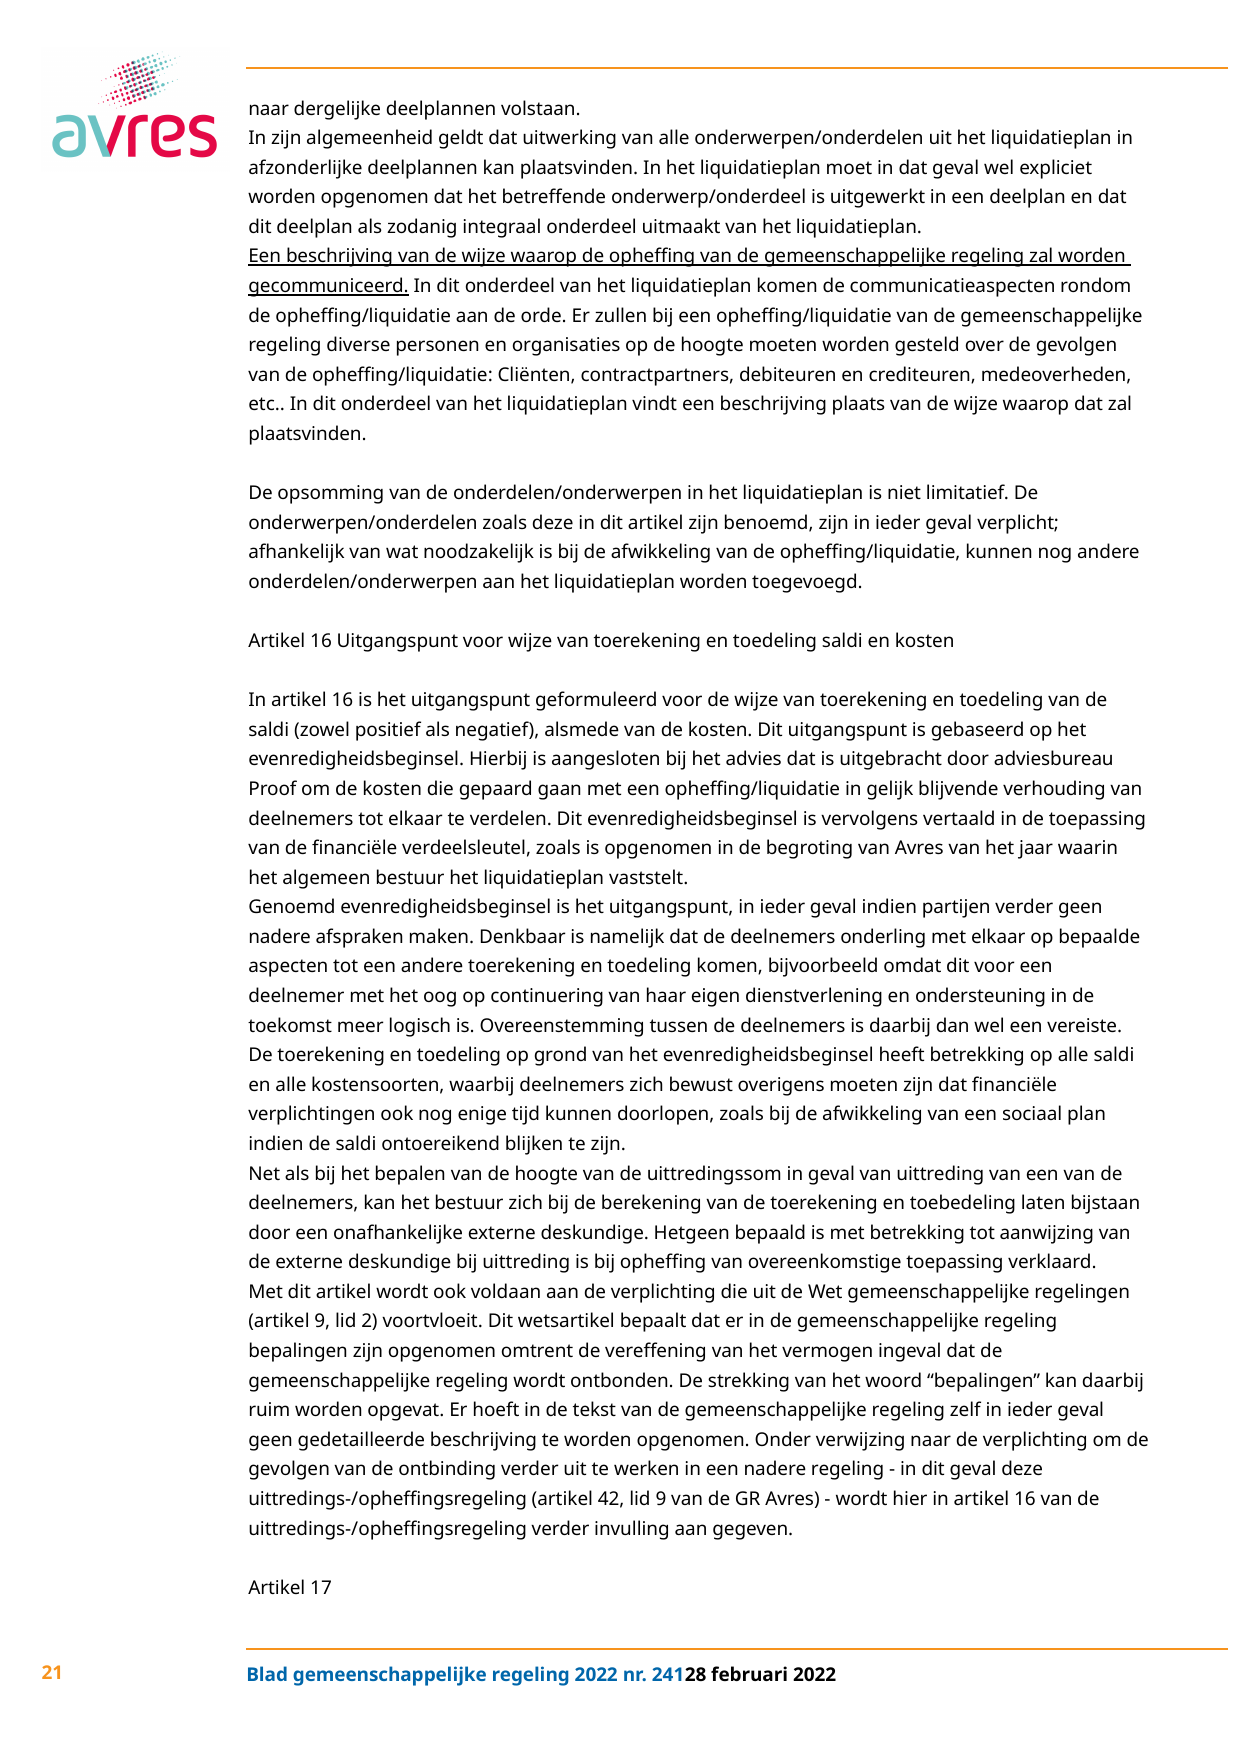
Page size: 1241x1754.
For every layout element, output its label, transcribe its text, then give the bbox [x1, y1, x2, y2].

text Genoemd evenredigheidsbeginsel is het uitgangspunt, in ieder geval indien partijen verder geen nadere afspraken maken. Denkbaar is namelijk dat de deelnemers onderling met elkaar op bepaalde aspecten tot een andere toerekening en toedeling komen, bijvoorbeeld omdat dit voor een deelnemer met het oog op continuering van haar eigen dienstverlening en ondersteuning in de toekomst meer logisch is. Overeenstemming tussen de deelnemers is daarbij dan wel een vereiste. [248, 893, 1152, 1038]
text naar dergelijke deelplannen volstaan. [248, 95, 1152, 121]
text Een beschrijving van de wijze waarop de opheffing van de gemeenschappelijke regeling zal worden gecommuniceerd. In dit onderdeel van het liquidatieplan komen de communicatieaspecten rondom de opheffing/liquidatie aan de orde. Er zullen bij een opheffing/liquidatie van de gemeenschappelijke regeling diverse personen en organisaties op de hoogte moeten worden gesteld over de gevolgen van de opheffing/liquidatie: Cliënten, contractpartners, debiteuren en crediteuren, medeoverheden, etc.. In dit onderdeel van het liquidatieplan vindt een beschrijving plaats van de wijze waarop dat zal plaatsvinden. [248, 243, 1152, 446]
text Artikel 17 [248, 1574, 1152, 1600]
picture [41, 47, 231, 172]
text In zijn algemeenheid geldt dat uitwerking van alle onderwerpen/onderdelen uit het liquidatieplan in afzonderlijke deelplannen kan plaatsvinden. In het liquidatieplan moet in dat geval wel expliciet worden opgenomen dat het betreffende onderwerp/onderdeel is uitgewerkt in een deelplan en dat dit deelplan als zodanig integraal onderdeel uitmaakt van het liquidatieplan. [248, 124, 1152, 239]
text Artikel 16 Uitgangspunt voor wijze van toerekening en toedeling saldi en kosten [248, 627, 1152, 653]
text Met dit artikel wordt ook voldaan aan de verplichting die uit de Wet gemeenschappelijke regelingen (artikel 9, lid 2) voortvloeit. Dit wetsartikel bepaalt dat er in de gemeenschappelijke regeling bepalingen zijn opgenomen omtrent de vereffening van het vermogen ingeval dat de gemeenschappelijke regeling wordt ontbonden. De strekking van het woord “bepalingen” kan daarbij ruim worden opgevat. Er hoeft in de tekst van de gemeenschappelijke regeling zelf in ieder geval geen gedetailleerde beschrijving te worden opgenomen. Onder verwijzing naar de verplichting om de gevolgen van de ontbinding verder uit te werken in een nadere regeling - in dit geval deze uittredings-/opheffingsregeling (artikel 42, lid 9 van de GR Avres) - wordt hier in artikel 16 van de uittredings-/opheffingsregeling verder invulling aan gegeven. [248, 1278, 1152, 1541]
text Net als bij het bepalen van de hoogte van de uittredingssom in geval van uittreding van een van de deelnemers, kan het bestuur zich bij de berekening van de toerekening en toebedeling laten bijstaan door een onafhankelijke externe deskundige. Hetgeen bepaald is met betrekking tot aanwijzing van de externe deskundige bij uittreding is bij opheffing van overeenkomstige toepassing verklaard. [248, 1160, 1152, 1274]
text In artikel 16 is het uitgangspunt geformuleerd voor de wijze van toerekening en toedeling van de saldi (zowel positief als negatief), alsmede van de kosten. Dit uitgangspunt is gebaseerd op het evenredigheidsbeginsel. Hierbij is aangesloten bij het advies dat is uitgebracht door adviesbureau Proof om de kosten die gepaard gaan met een opheffing/liquidatie in gelijk blijvende verhouding van deelnemers tot elkaar te verdelen. Dit evenredigheidsbeginsel is vervolgens vertaald in de toepassing van de financiële verdeelsleutel, zoals is opgenomen in de begroting van Avres van het jaar waarin het algemeen bestuur het liquidatieplan vaststelt. [248, 686, 1152, 890]
text De opsomming van de onderdelen/onderwerpen in het liquidatieplan is niet limitatief. De onderwerpen/onderdelen zoals deze in dit artikel zijn benoemd, zijn in ieder geval verplicht; afhankelijk van wat noodzakelijk is bij de afwikkeling van de opheffing/liquidatie, kunnen nog andere onderdelen/onderwerpen aan het liquidatieplan worden toegevoegd. [248, 479, 1152, 594]
text De toerekening en toedeling op grond van het evenredigheidsbeginsel heeft betrekking op alle saldi en alle kostensoorten, waarbij deelnemers zich bewust overigens moeten zijn dat financiële verplichtingen ook nog enige tijd kunnen doorlopen, zoals bij de afwikkeling van een sociaal plan indien de saldi ontoereikend blijken te zijn. [248, 1041, 1152, 1156]
